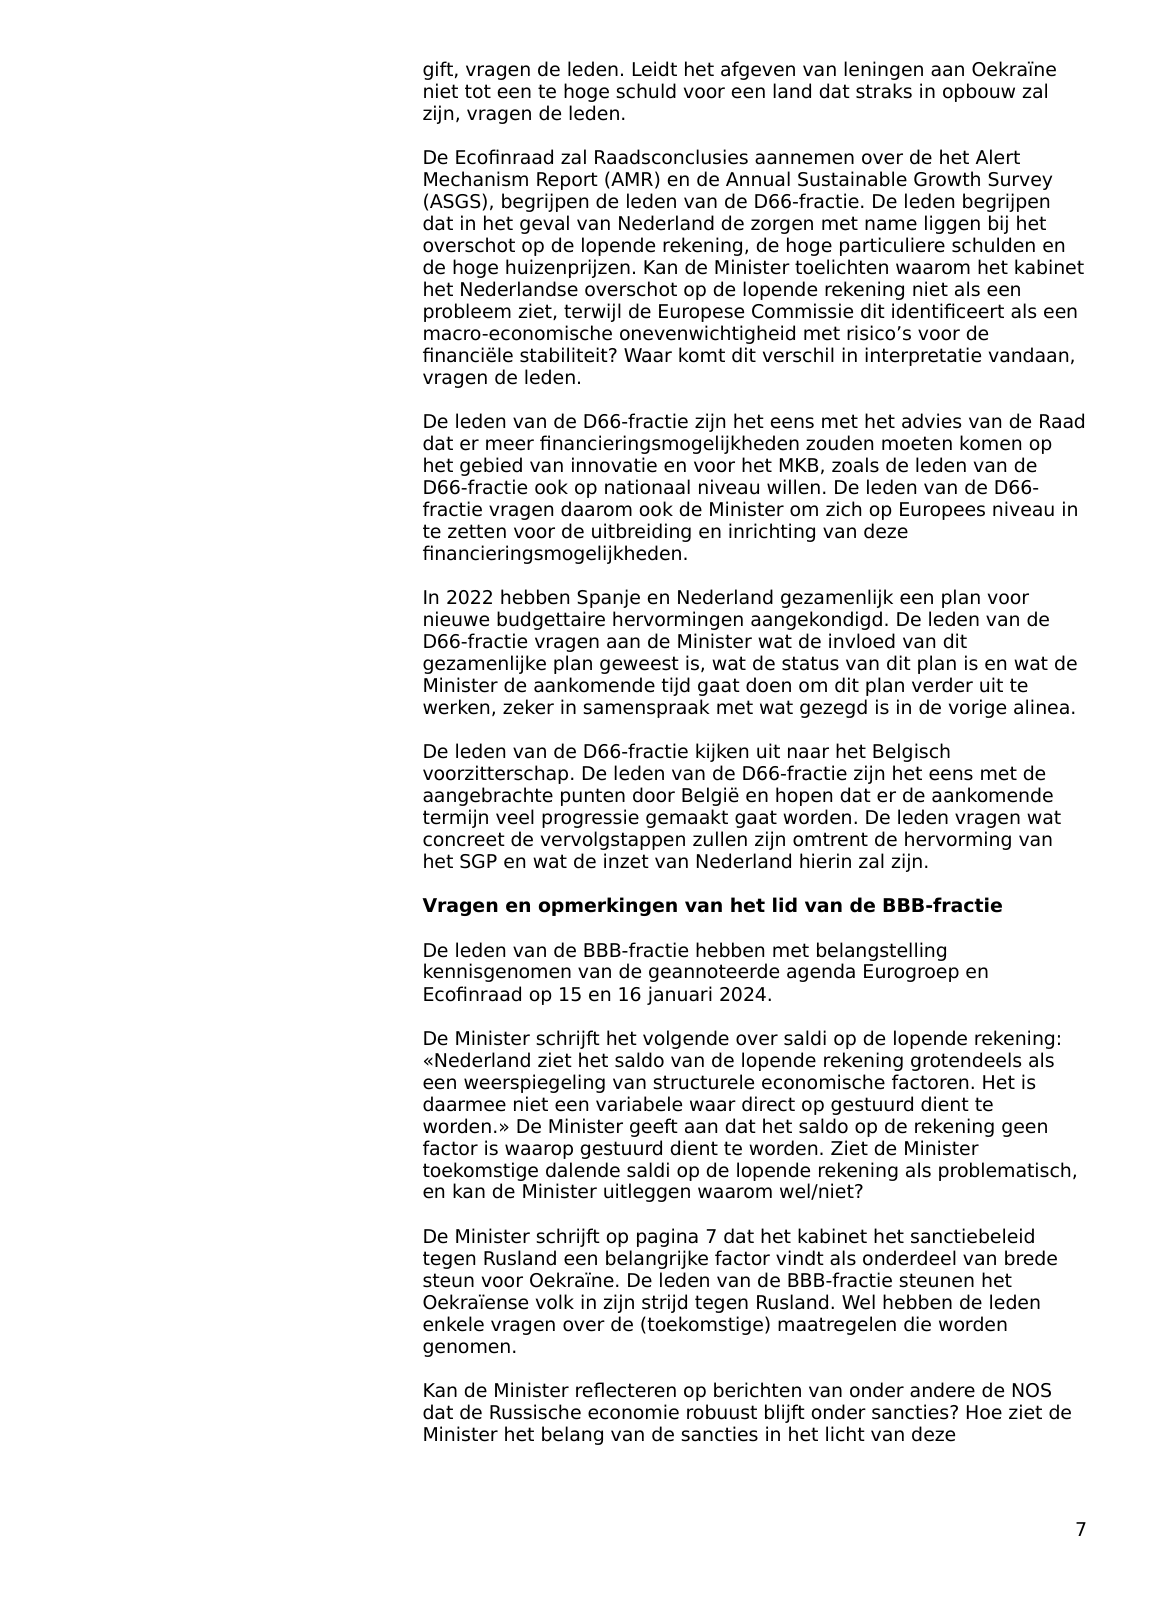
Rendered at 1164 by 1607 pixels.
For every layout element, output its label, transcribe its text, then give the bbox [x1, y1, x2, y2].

text gift, vragen de leden. Leidt het afgeven van leningen aan Oekraïne niet tot een te hoge schuld voor een land dat straks in opbouw zal zijn, vragen de leden. [422, 59, 1087, 125]
text De Minister schrijft op pagina 7 dat het kabinet het sanctiebeleid tegen Rusland een belangrijke factor vindt als onderdeel van brede steun voor Oekraïne. De leden van de BBB-fractie steunen het Oekraïense volk in zijn strijd tegen Rusland. Wel hebben de leden enkele vragen over de (toekomstige) maatregelen die worden genomen. [422, 1226, 1087, 1357]
text De Minister schrijft het volgende over saldi op de lopende rekening: «Nederland ziet het saldo van de lopende rekening grotendeels als een weerspiegeling van structurele economische factoren. Het is daarmee niet een variabele waar direct op gestuurd dient te worden.» De Minister geeft aan dat het saldo op de rekening geen factor is waarop gestuurd dient te worden. Ziet de Minister toekomstige dalende saldi op de lopende rekening als problematisch, en kan de Minister uitleggen waarom wel/niet? [422, 1028, 1087, 1203]
text In 2022 hebben Spanje en Nederland gezamenlijk een plan voor nieuwe budgettaire hervormingen aangekondigd. De leden van de D66-fractie vragen aan de Minister wat de invloed van dit gezamenlijke plan geweest is, wat de status van dit plan is en wat de Minister de aankomende tijd gaat doen om dit plan verder uit te werken, zeker in samenspraak met wat gezegd is in de vorige alinea. [422, 587, 1087, 719]
text De leden van de BBB-fractie hebben met belangstelling kennisgenomen van de geannoteerde agenda Eurogroep en Ecofinraad op 15 en 16 januari 2024. [422, 939, 1087, 1005]
text De Ecofinraad zal Raadsconclusies aannemen over de het Alert Mechanism Report (AMR) en de Annual Sustainable Growth Survey (ASGS), begrijpen de leden van de D66-fractie. De leden begrijpen dat in het geval van Nederland de zorgen met name liggen bij het overschot op de lopende rekening, de hoge particuliere schulden en de hoge huizenprijzen. Kan de Minister toelichten waarom het kabinet het Nederlandse overschot op de lopende rekening niet als een probleem ziet, terwijl de Europese Commissie dit identificeert als een macro-economische onevenwichtigheid met risico’s voor de financiële stabiliteit? Waar komt dit verschil in interpretatie vandaan, vragen de leden. [422, 147, 1087, 389]
text Kan de Minister reflecteren op berichten van onder andere de NOS dat de Russische economie robuust blijft onder sancties? Hoe ziet de Minister het belang van de sancties in het licht van deze [422, 1380, 1087, 1446]
text De leden van de D66-fractie kijken uit naar het Belgisch voorzitterschap. De leden van de D66-fractie zijn het eens met de aangebrachte punten door België en hopen dat er de aankomende termijn veel progressie gemaakt gaat worden. De leden vragen wat concreet de vervolgstappen zullen zijn omtrent de hervorming van het SGP en wat de inzet van Nederland hierin zal zijn. [422, 741, 1087, 873]
text De leden van de D66-fractie zijn het eens met het advies van de Raad dat er meer financieringsmogelijkheden zouden moeten komen op het gebied van innovatie en voor het MKB, zoals de leden van de D66-fractie ook op nationaal niveau willen. De leden van de D66-fractie vragen daarom ook de Minister om zich op Europees niveau in te zetten voor de uitbreiding en inrichting van deze financieringsmogelijkheden. [422, 411, 1087, 565]
subtitle Vragen en opmerkingen van het lid van de BBB-fractie [422, 895, 1087, 917]
